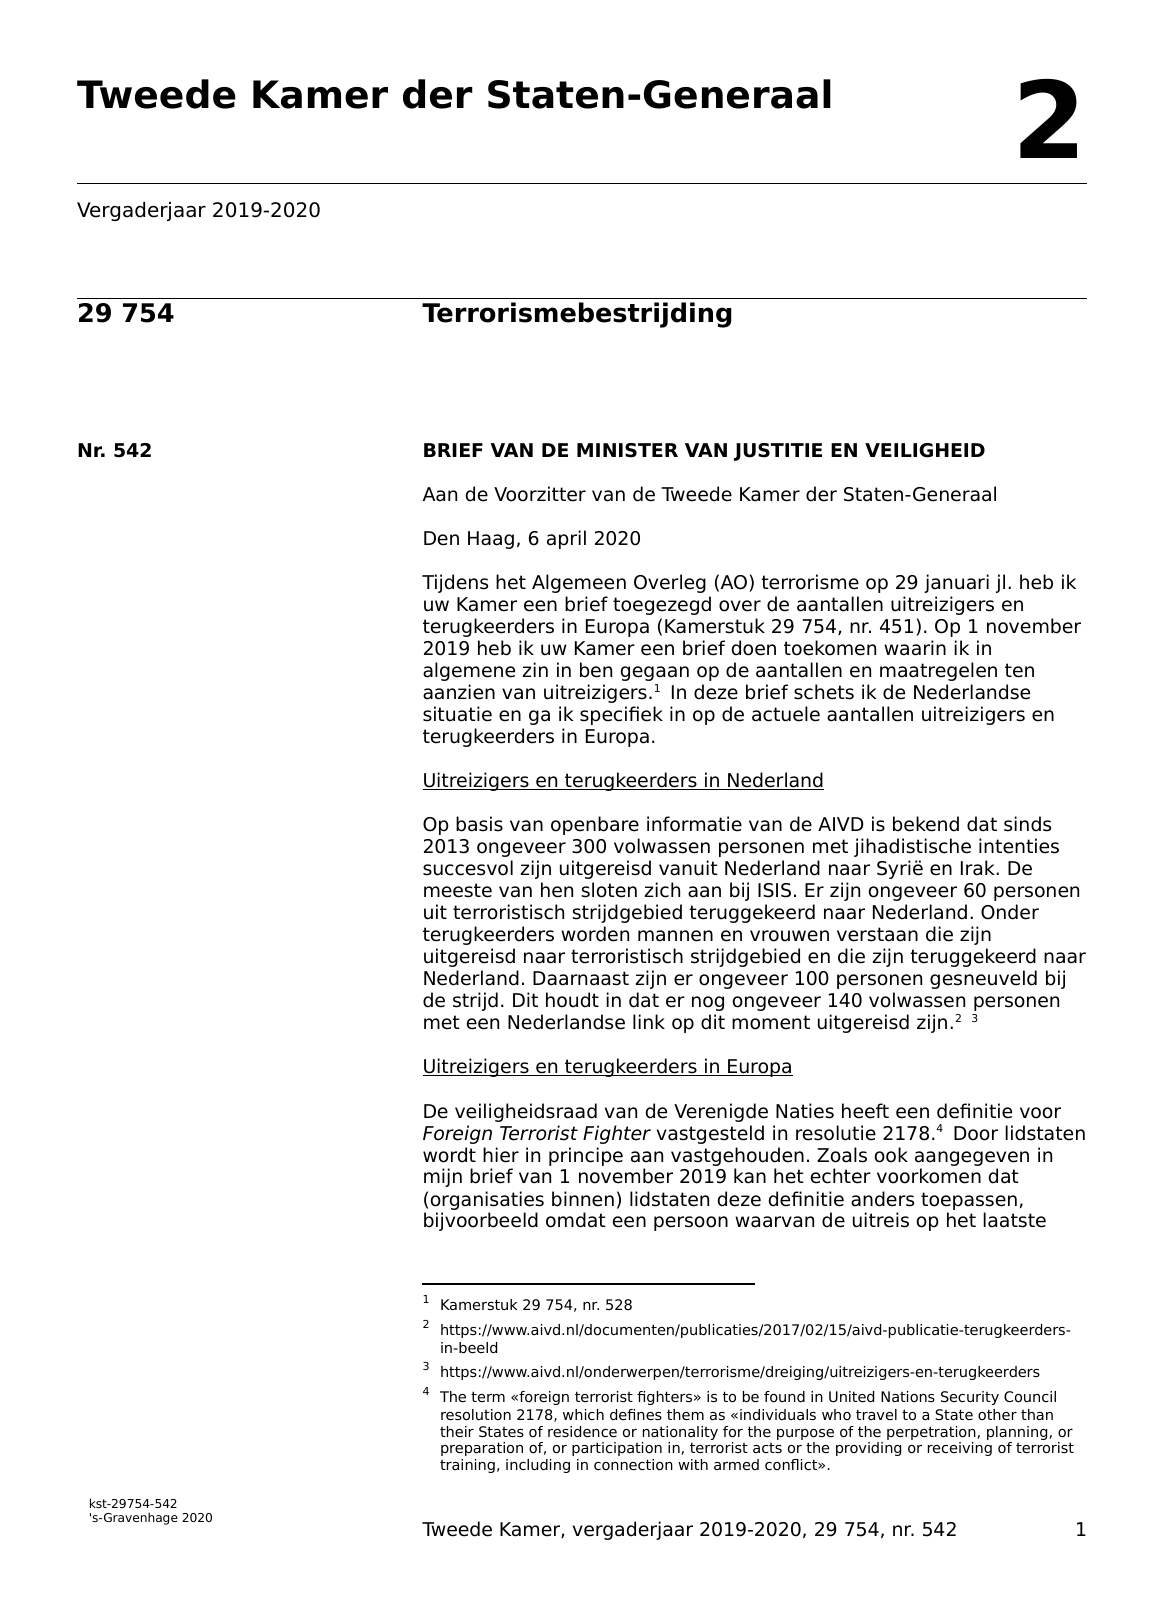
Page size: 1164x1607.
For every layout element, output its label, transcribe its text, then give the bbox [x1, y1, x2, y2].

subtitle Nr. 542 BRIEF VAN DE MINISTER VAN JUSTITIE EN VEILIGHEID [77, 440, 1087, 462]
text Op basis van openbare informatie van de AIVD is bekend dat sinds 2013 ongeveer 300 volwassen personen met jihadistische intenties succesvol zijn uitgereisd vanuit Nederland naar Syrië en Irak. De meeste van hen sloten zich aan bij ISIS. Er zijn ongeveer 60 personen uit terroristisch strijdgebied teruggekeerd naar Nederland. Onder terugkeerders worden mannen en vrouwen verstaan die zijn uitgereisd naar terroristisch strijdgebied en die zijn teruggekeerd naar Nederland. Daarnaast zijn er ongeveer 100 personen gesneuveld bij de strijd. Dit houdt in dat er nog ongeveer 140 volwassen personen met een Nederlandse link op dit moment uitgereisd zijn. [422, 814, 1087, 1034]
text https://www.aivd.nl/documenten/publicaties/2017/02/15/aivd-publicatie-terugkeerders-in-beeld [422, 1318, 1087, 1357]
text De veiligheidsraad van de Verenigde Naties heeft een definitie voor Foreign Terrorist Fighter vastgesteld in resolutie 2178. Door lidstaten wordt hier in principe aan vastgehouden. Zoals ook aangegeven in mijn brief van 1 november 2019 kan het echter voorkomen dat (organisaties binnen) lidstaten deze definitie anders toepassen, bijvoorbeeld omdat een persoon waarvan de uitreis op het laatste [422, 1101, 1087, 1232]
text Den Haag, 6 april 2020 [422, 528, 1087, 550]
text https://www.aivd.nl/onderwerpen/terrorisme/dreiging/uitreizigers-en-terugkeerders [422, 1360, 1087, 1382]
subtitle Uitreizigers en terugkeerders in Europa [422, 1056, 1087, 1078]
subtitle 29 754 Terrorismebestrijding [77, 299, 1087, 329]
text The term «foreign terrorist fighters» is to be found in United Nations Security Council resolution 2178, which defines them as «individuals who travel to a State other than their States of residence or nationality for the purpose of the perpetration, planning, or preparation of, or participation in, terrorist acts or the providing or receiving of terrorist training, including in connection with armed conflict». [422, 1385, 1087, 1474]
table_header Tweede Kamer der Staten-Generaal [77, 59, 886, 183]
text kst-29754-542 [88, 1497, 323, 1511]
text Aan de Voorzitter van de Tweede Kamer der Staten-Generaal [422, 484, 1087, 506]
table_cell Vergaderjaar 2019-2020 [77, 184, 1087, 298]
text Kamerstuk 29 754, nr. 528 [422, 1293, 1087, 1315]
text 's-Gravenhage 2020 [88, 1511, 323, 1525]
text Tijdens het Algemeen Overleg (AO) terrorisme op 29 januari jl. heb ik uw Kamer een brief toegezegd over de aantallen uitreizigers en terugkeerders in Europa (Kamerstuk 29 754, nr. 451). Op 1 november 2019 heb ik uw Kamer een brief doen toekomen waarin ik in algemene zin in ben gegaan op de aantallen en maatregelen ten aanzien van uitreizigers. In deze brief schets ik de Nederlandse situatie en ga ik specifiek in op de actuele aantallen uitreizigers en terugkeerders in Europa. [422, 572, 1087, 748]
subtitle Uitreizigers en terugkeerders in Nederland [422, 770, 1087, 792]
table_header 2 [886, 59, 1087, 183]
